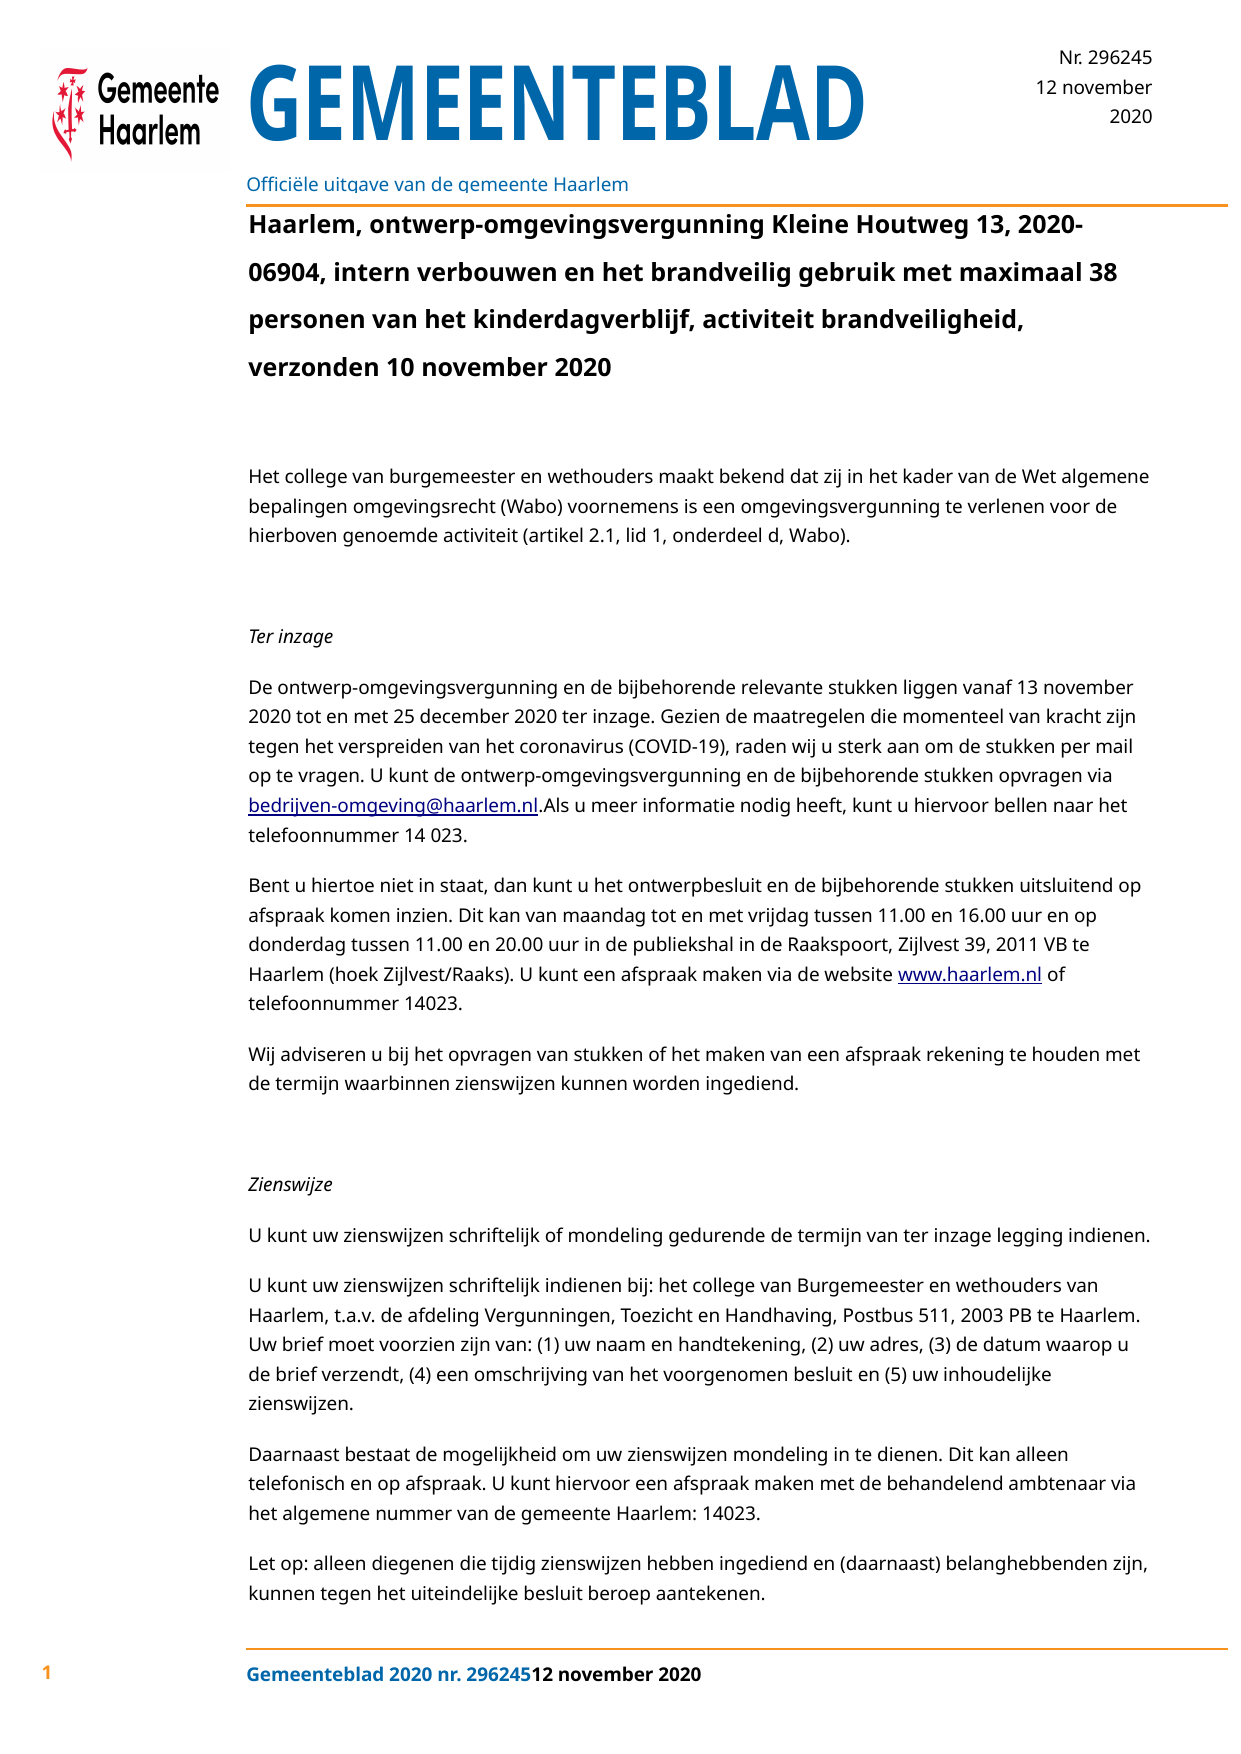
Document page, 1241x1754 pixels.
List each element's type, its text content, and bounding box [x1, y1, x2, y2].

text Haarlem, ontwerp-omgevingsvergunning Kleine Houtweg 13, 2020-06904, intern verbouwen en het brandveilig gebruik met maximaal 38 personen van het kinderdagverblijf, activiteit brandveiligheid, verzonden 10 november 2020 [248, 207, 1152, 384]
text Wij adviseren u bij het opvragen van stukken of het maken van een afspraak rekening te houden met de termijn waarbinnen zienswijzen kunnen worden ingediend. [248, 1041, 1152, 1096]
text U kunt uw zienswijzen schriftelijk indienen bij: het college van Burgemeester en wethouders van Haarlem, t.a.v. de afdeling Vergunningen, Toezicht en Handhaving, Postbus 511, 2003 PB te Haarlem. Uw brief moet voorzien zijn van: (1) uw naam en handtekening, (2) uw adres, (3) de datum waarop u de brief verzendt, (4) een omschrijving van het voorgenomen besluit en (5) uw inhoudelijke zienswijzen. [248, 1272, 1152, 1416]
text Daarnaast bestaat de mogelijkheid om uw zienswijzen mondeling in te dienen. Dit kan alleen telefonisch en op afspraak. U kunt hiervoor een afspraak maken met de behandelend ambtenaar via het algemene nummer van de gemeente Haarlem: 14023. [248, 1441, 1152, 1526]
picture [41, 47, 231, 172]
text Let op: alleen diegenen die tijdig zienswijzen hebben ingediend en (daarnaast) belanghebbenden zijn, kunnen tegen het uiteindelijke besluit beroep aantekenen. [248, 1551, 1152, 1606]
text De ontwerp-omgevingsvergunning en de bijbehorende relevante stukken liggen vanaf 13 november 2020 tot en met 25 december 2020 ter inzage. Gezien de maatregelen die momenteel van kracht zijn tegen het verspreiden van het coronavirus (COVID-19), raden wij u sterk aan om de stukken per mail op te vragen. U kunt de ontwerp-omgevingsvergunning en de bijbehorende stukken opvragen via bedrijven-omgeving@haarlem.nl.Als u meer informatie nodig heeft, kunt u hiervoor bellen naar het telefoonnummer 14 023. [248, 674, 1152, 848]
text Het college van burgemeester en wethouders maakt bekend dat zij in het kader van de Wet algemene bepalingen omgevingsrecht (Wabo) voornemens is een omgevingsvergunning te verlenen voor de hierboven genoemde activiteit (artikel 2.1, lid 1, onderdeel d, Wabo). [248, 463, 1152, 548]
text U kunt uw zienswijzen schriftelijk of mondeling gedurende de termijn van ter inzage legging indienen. [248, 1222, 1152, 1248]
text Zienswijze [248, 1171, 1152, 1197]
text Ter inzage [248, 623, 1152, 649]
text Bent u hiertoe niet in staat, dan kunt u het ontwerpbesluit en de bijbehorende stukken uitsluitend op afspraak komen inzien. Dit kan van maandag tot en met vrijdag tussen 11.00 en 16.00 uur en op donderdag tussen 11.00 en 20.00 uur in de publiekshal in de Raakspoort, Zijlvest 39, 2011 VB te Haarlem (hoek Zijlvest/Raaks). U kunt een afspraak maken via de website www.haarlem.nl of telefoonnummer 14023. [248, 872, 1152, 1016]
